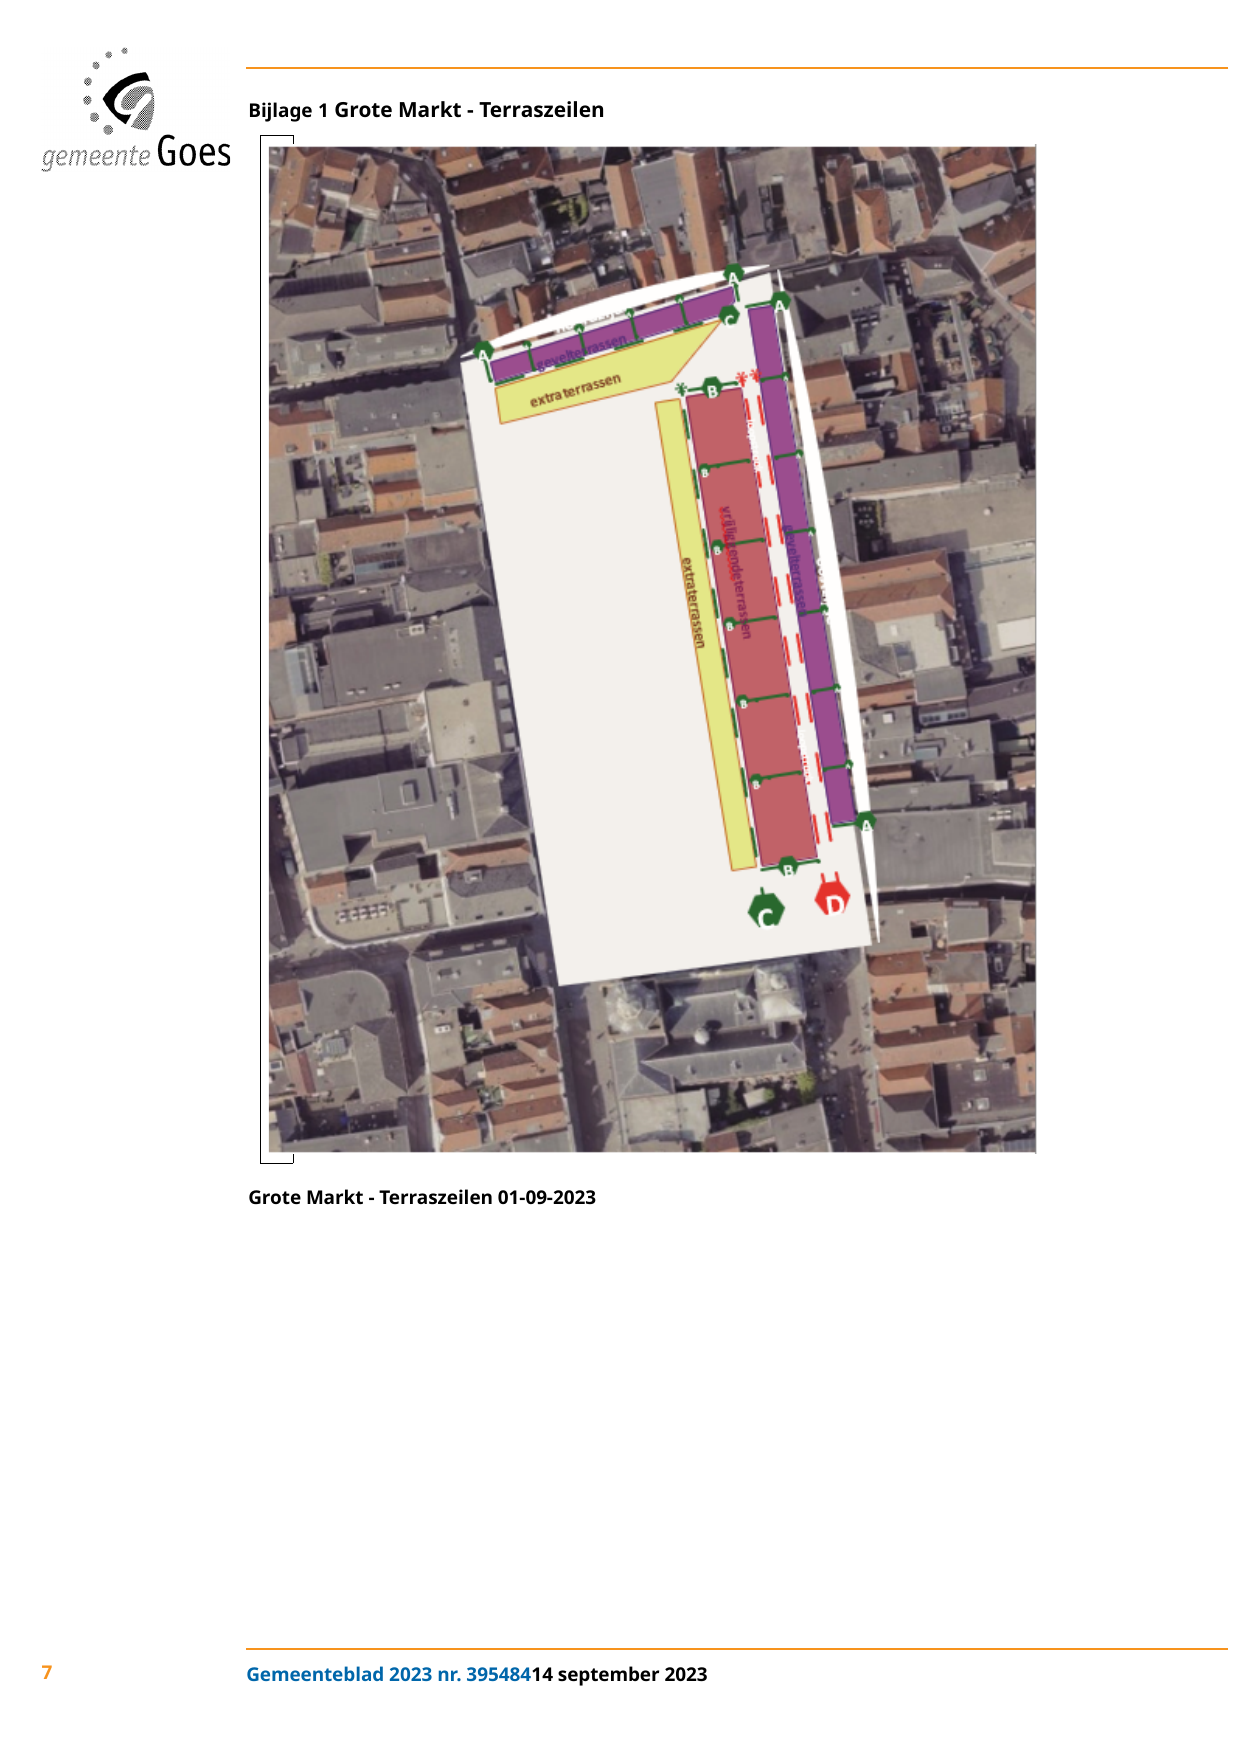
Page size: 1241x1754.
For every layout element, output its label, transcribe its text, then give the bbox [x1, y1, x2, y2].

text Bijlage 1 Grote Markt - Terraszeilen [248, 95, 1152, 123]
picture [268, 144, 1037, 1154]
picture [41, 47, 231, 172]
text Grote Markt - Terraszeilen 01-09-2023 [248, 1184, 1152, 1210]
